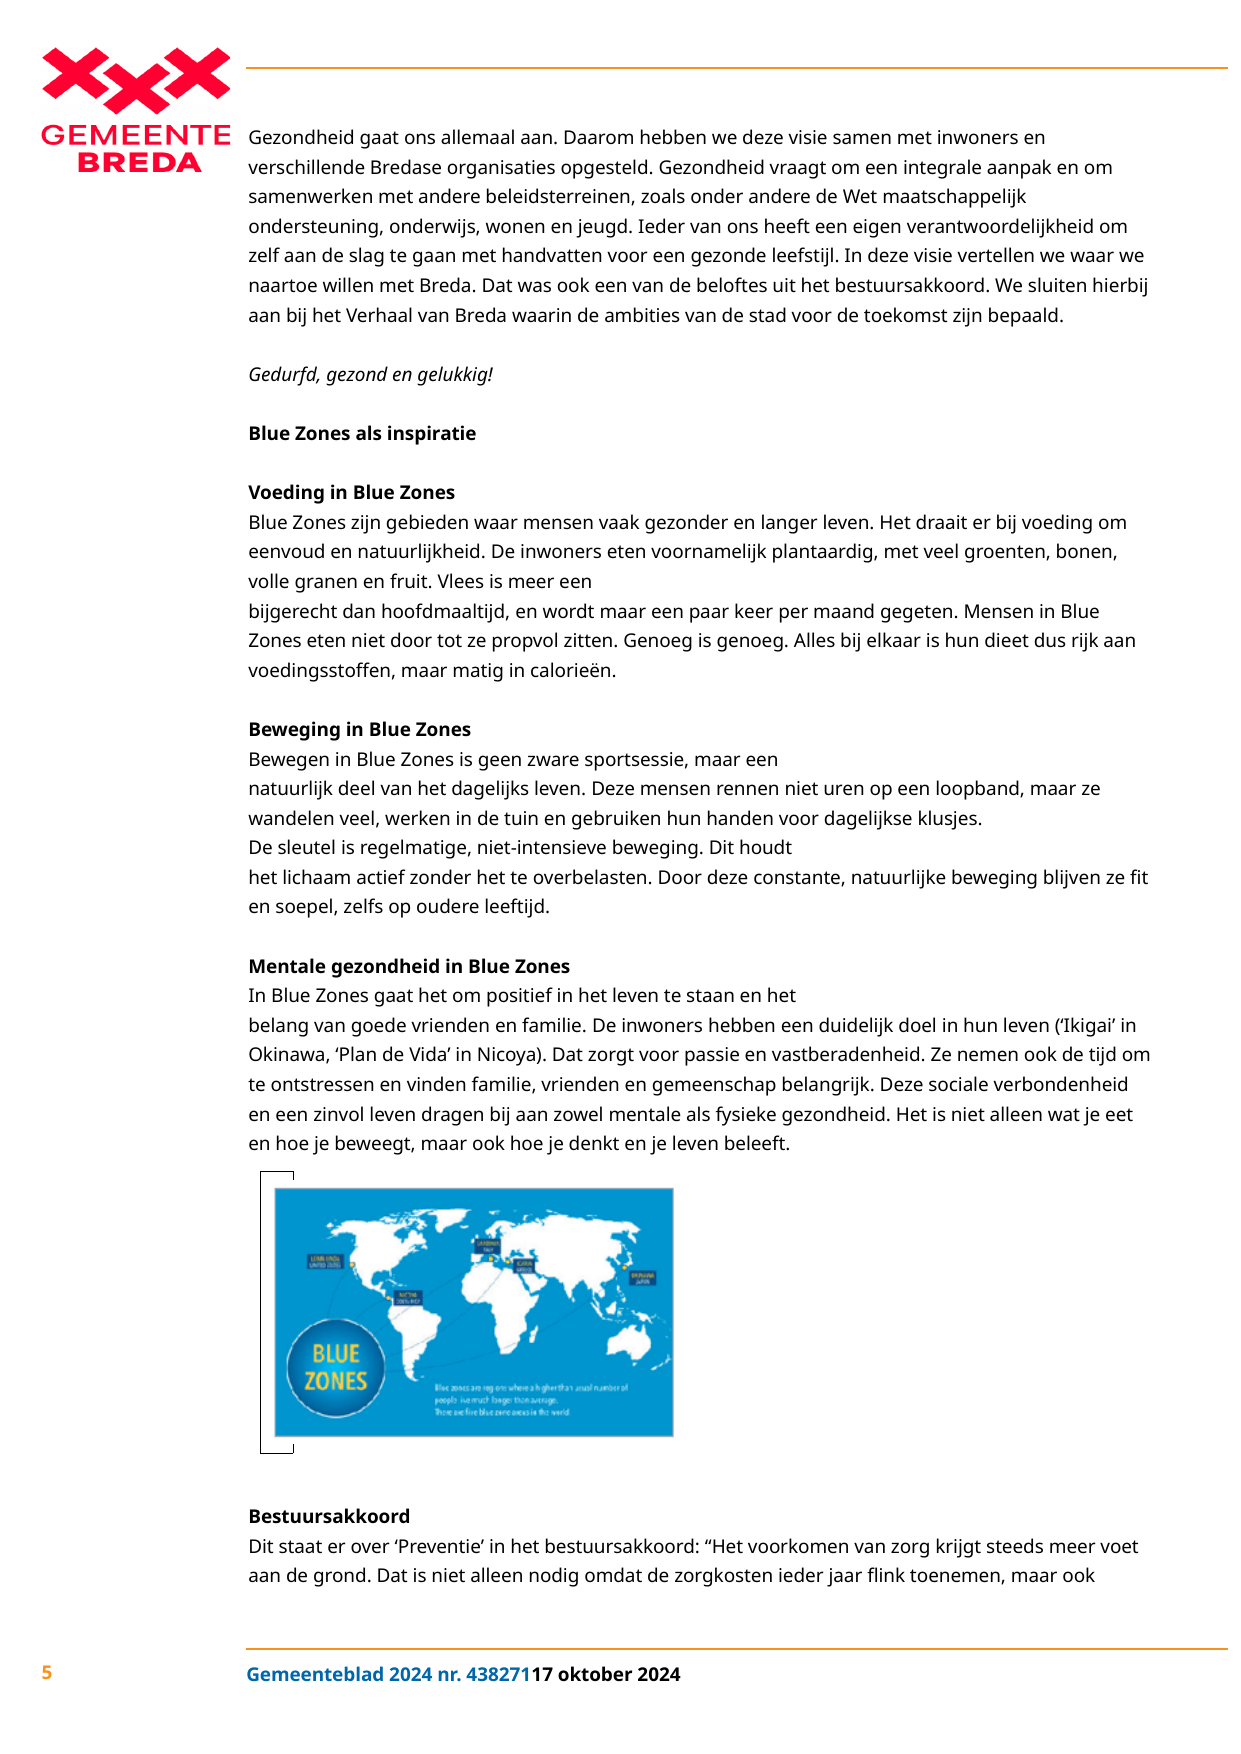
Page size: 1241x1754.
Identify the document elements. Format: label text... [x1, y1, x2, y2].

picture [41, 47, 231, 172]
table_header Bestuursakkoord Dit staat er over ‘Preventie’ in het bestuursakkoord: “Het voorkomen van zorg krijgt steeds meer voet aan de grond. Dat is niet alleen nodig omdat de zorgkosten ieder jaar flink toenemen, maar ook [248, 1504, 1152, 1588]
text Gezondheid gaat ons allemaal aan. Daarom hebben we deze visie samen met inwoners en verschillende Bredase organisaties opgesteld. Gezondheid vraagt om een integrale aanpak en om samenwerken met andere beleidsterreinen, zoals onder andere de Wet maatschappelijk ondersteuning, onderwijs, wonen en jeugd. Ieder van ons heeft een eigen verantwoordelijkheid om zelf aan de slag te gaan met handvatten voor een gezonde leefstijl. In deze visie vertellen we waar we naartoe willen met Breda. Dat was ook een van de beloftes uit het bestuursakkoord. We sluiten hierbij aan bij het Verhaal van Breda waarin de ambities van de stad voor de toekomst zijn bepaald. [248, 124, 1152, 328]
table_header Voeding in Blue Zones Blue Zones zijn gebieden waar mensen vaak gezonder en langer leven. Het draait er bij voeding om eenvoud en natuurlijkheid. De inwoners eten voornamelijk plantaardig, met veel groenten, bonen, volle granen en fruit. Vlees is meer een bijgerecht dan hoofdmaaltijd, en wordt maar een paar keer per maand gegeten. Mensen in Blue Zones eten niet door tot ze propvol zitten. Genoeg is genoeg. Alles bij elkaar is hun dieet dus rijk aan voedingsstoffen, maar matig in calorieën. Beweging in Blue Zones Bewegen in Blue Zones is geen zware sportsessie, maar een natuurlijk deel van het dagelijks leven. Deze mensen rennen niet uren op een loopband, maar ze wandelen veel, werken in de tuin en gebruiken hun handen voor dagelijkse klusjes. De sleutel is regelmatige, niet-intensieve beweging. Dit houdt het lichaam actief zonder het te overbelasten. Door deze constante, natuurlijke beweging blijven ze fit en soepel, zelfs op oudere leeftijd. Mentale gezondheid in Blue Zones In Blue Zones gaat het om positief in het leven te staan en het belang van goede vrienden en familie. De inwoners hebben een duidelijk doel in hun leven (‘Ikigai’ in Okinawa, ‘Plan de Vida’ in Nicoya). Dat zorgt voor passie en vastberadenheid. Ze nemen ook de tijd om te ontstressen en vinden familie, vrienden en gemeenschap belangrijk. Deze sociale verbondenheid en een zinvol leven dragen bij aan zowel mentale als fysieke gezondheid. Het is niet alleen wat je eet en hoe je beweegt, maar ook hoe je denkt en je leven beleeft. [248, 480, 1152, 1156]
text Blue Zones als inspiratie [248, 420, 1152, 446]
picture [268, 1180, 682, 1444]
text Gedurfd, gezond en gelukkig! [248, 361, 1152, 387]
